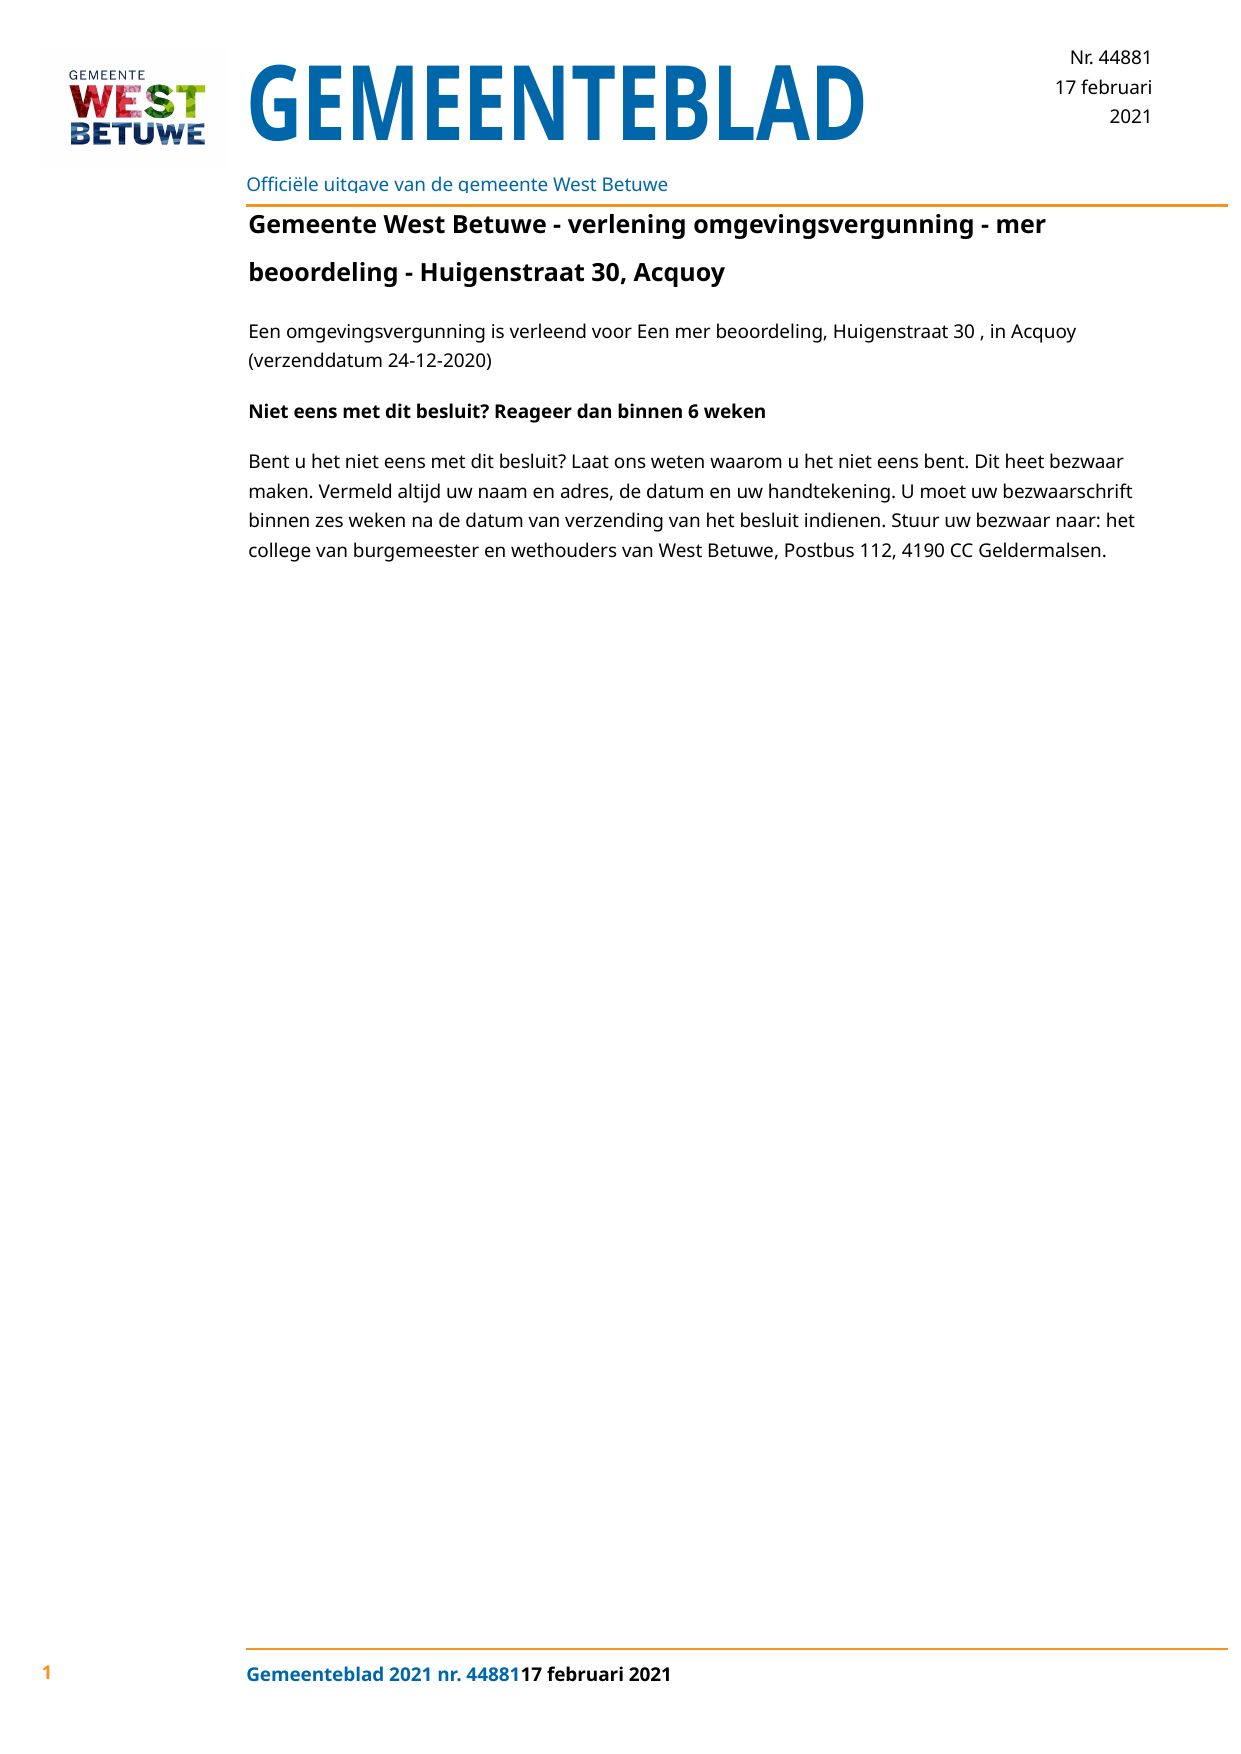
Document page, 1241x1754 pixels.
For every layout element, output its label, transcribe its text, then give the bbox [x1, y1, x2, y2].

text Een omgevingsvergunning is verleend voor Een mer beoordeling, Huigenstraat 30 , in Acquoy (verzenddatum 24-12-2020) [248, 318, 1152, 373]
picture [41, 47, 231, 172]
text Niet eens met dit besluit? Reageer dan binnen 6 weken [248, 398, 1152, 424]
text Gemeente West Betuwe - verlening omgevingsvergunning - mer beoordeling - Huigenstraat 30, Acquoy [248, 207, 1152, 288]
text Bent u het niet eens met dit besluit? Laat ons weten waarom u het niet eens bent. Dit heet bezwaar maken. Vermeld altijd uw naam en adres, de datum en uw handtekening. U moet uw bezwaarschrift binnen zes weken na de datum van verzending van het besluit indienen. Stuur uw bezwaar naar: het college van burgemeester en wethouders van West Betuwe, Postbus 112, 4190 CC Geldermalsen. [248, 448, 1152, 563]
